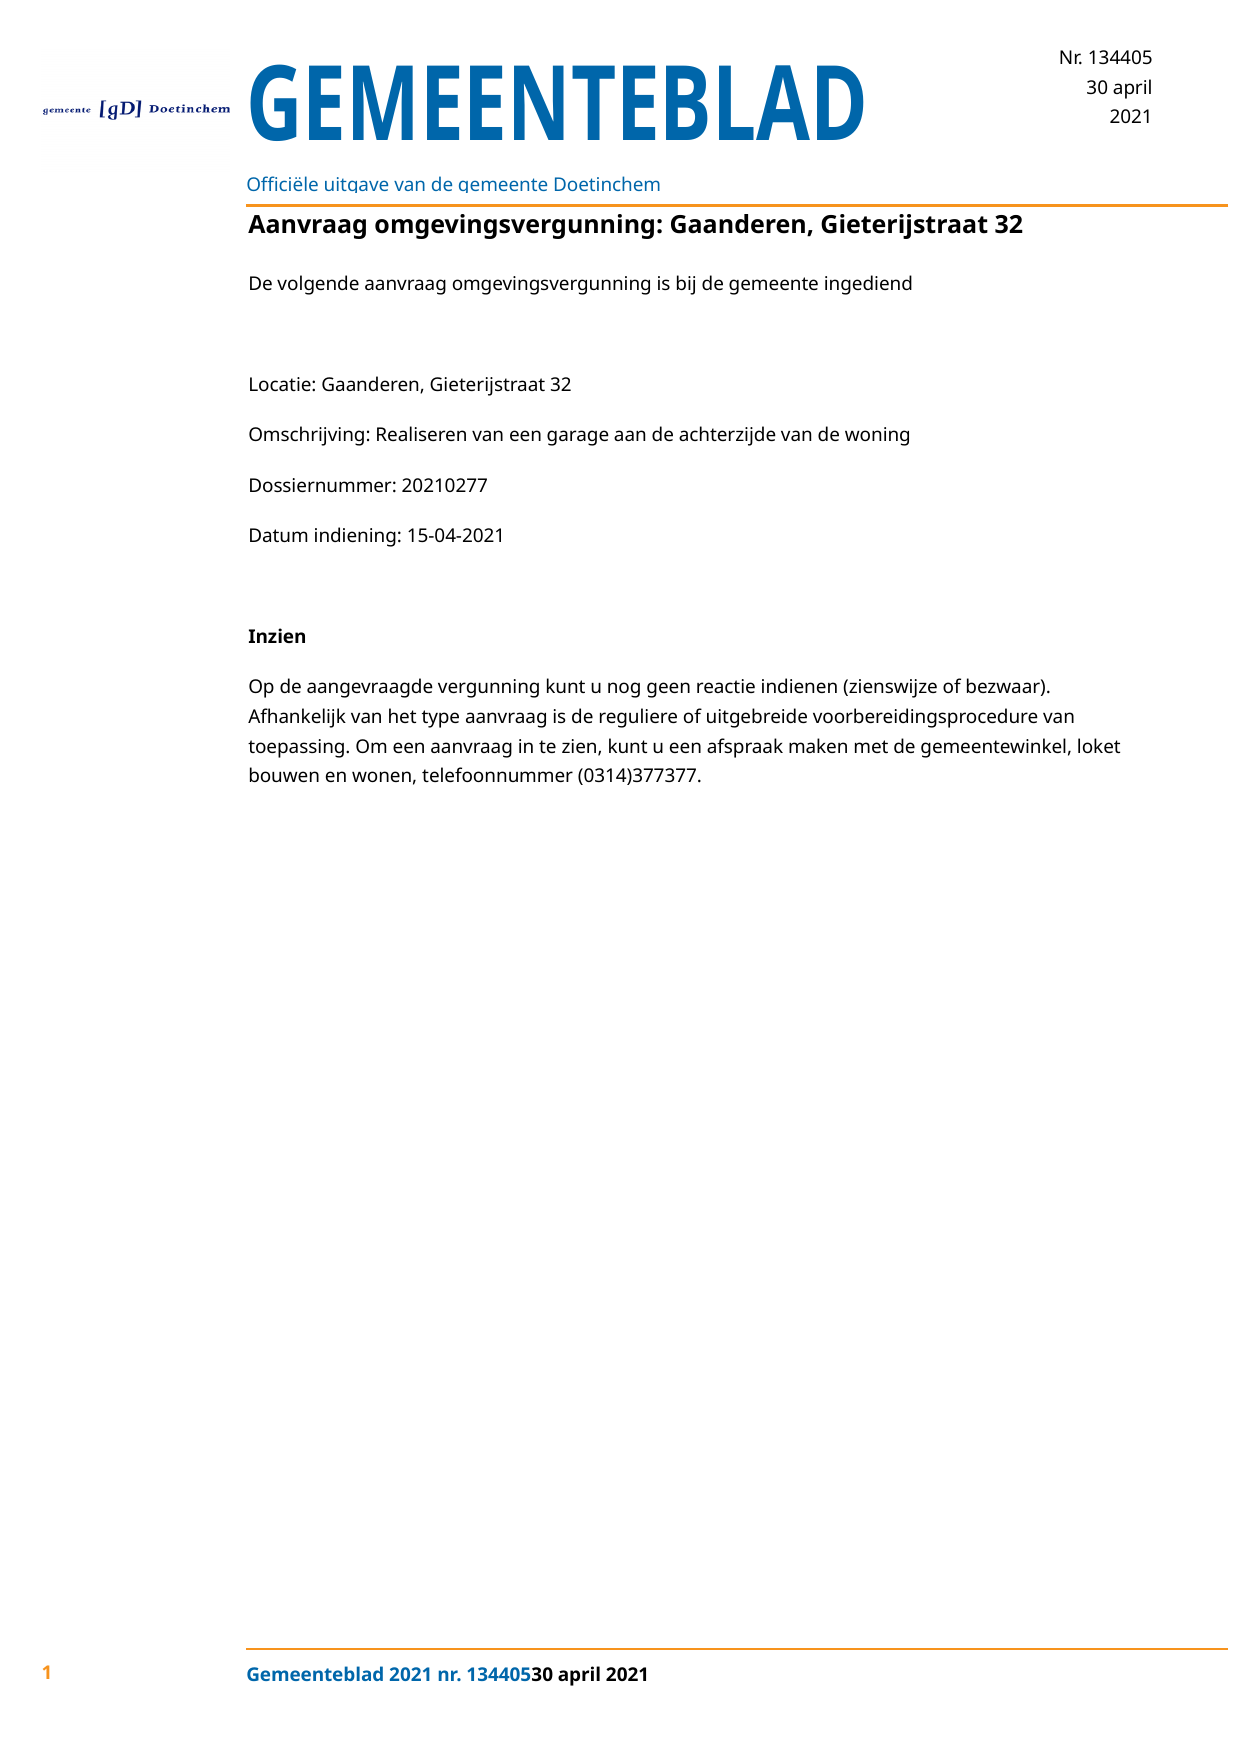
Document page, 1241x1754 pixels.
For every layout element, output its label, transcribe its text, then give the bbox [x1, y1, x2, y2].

text Datum indiening: 15-04-2021 [248, 522, 1152, 548]
text Op de aangevraagde vergunning kunt u nog geen reactie indienen (zienswijze of bezwaar). Afhankelijk van het type aanvraag is de reguliere of uitgebreide voorbereidingsprocedure van toepassing. Om een aanvraag in te zien, kunt u een afspraak maken met de gemeentewinkel, loket bouwen en wonen, telefoonnummer (0314)377377. [248, 674, 1152, 788]
text Inzien [248, 623, 1152, 649]
text Dossiernummer: 20210277 [248, 472, 1152, 498]
text De volgende aanvraag omgevingsvergunning is bij de gemeente ingediend [248, 270, 1152, 296]
text Omschrijving: Realiseren van een garage aan de achterzijde van de woning [248, 422, 1152, 447]
text Aanvraag omgevingsvergunning: Gaanderen, Gieterijstraat 32 [248, 207, 1152, 241]
picture [41, 47, 231, 172]
text Locatie: Gaanderen, Gieterijstraat 32 [248, 371, 1152, 397]
